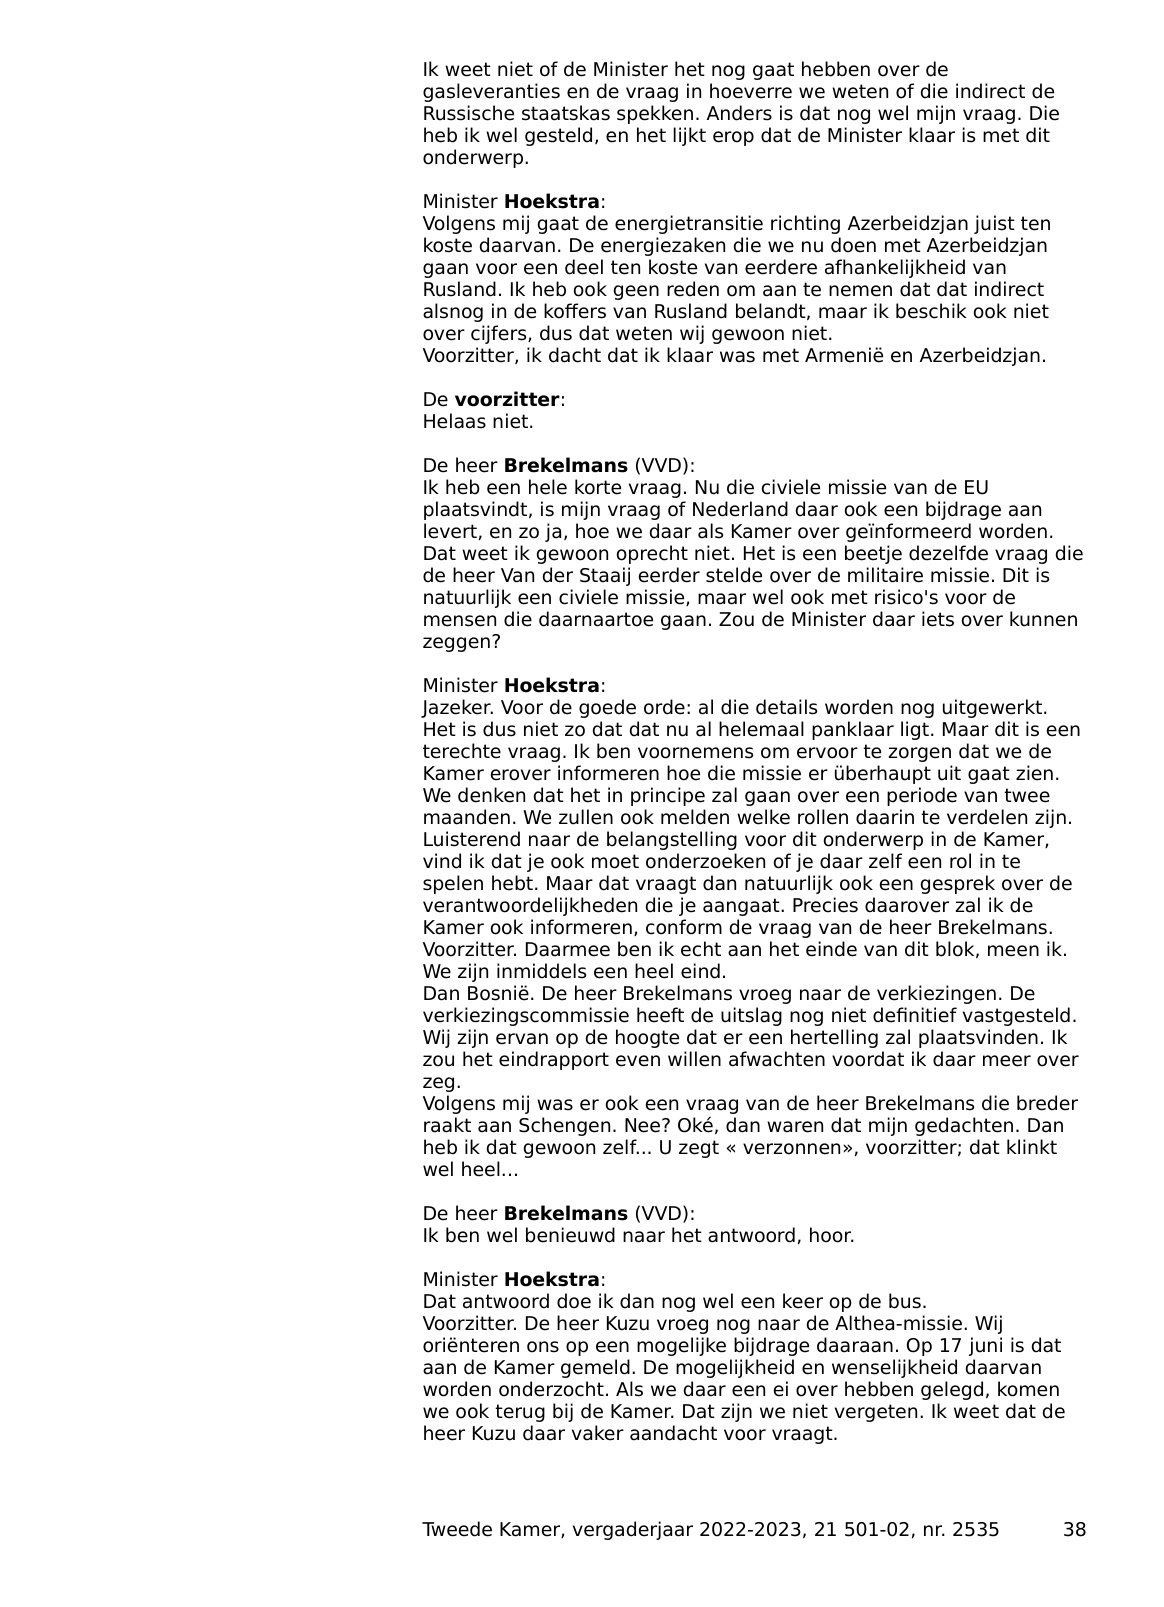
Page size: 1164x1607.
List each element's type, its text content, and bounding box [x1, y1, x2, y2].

text De heer Brekelmans (VVD): [422, 455, 1087, 477]
text Minister Hoekstra: [422, 675, 1087, 697]
text Volgens mij was er ook een vraag van de heer Brekelmans die breder raakt aan Schengen. Nee? Oké, dan waren dat mijn gedachten. Dan heb ik dat gewoon zelf... U zegt « verzonnen», voorzitter; dat klinkt wel heel... [422, 1093, 1087, 1181]
text Volgens mij gaat de energietransitie richting Azerbeidzjan juist ten koste daarvan. De energiezaken die we nu doen met Azerbeidzjan gaan voor een deel ten koste van eerdere afhankelijkheid van Rusland. Ik heb ook geen reden om aan te nemen dat dat indirect alsnog in de koffers van Rusland belandt, maar ik beschik ook niet over cijfers, dus dat weten wij gewoon niet. [422, 213, 1087, 345]
text Jazeker. Voor de goede orde: al die details worden nog uitgewerkt. Het is dus niet zo dat dat nu al helemaal panklaar ligt. Maar dit is een terechte vraag. Ik ben voornemens om ervoor te zorgen dat we de Kamer erover informeren hoe die missie er überhaupt uit gaat zien. We denken dat het in principe zal gaan over een periode van twee maanden. We zullen ook melden welke rollen daarin te verdelen zijn. Luisterend naar de belangstelling voor dit onderwerp in de Kamer, vind ik dat je ook moet onderzoeken of je daar zelf een rol in te spelen hebt. Maar dat vraagt dan natuurlijk ook een gesprek over de verantwoordelijkheden die je aangaat. Precies daarover zal ik de Kamer ook informeren, conform de vraag van de heer Brekelmans. [422, 697, 1087, 939]
text Minister Hoekstra: [422, 1269, 1087, 1291]
text Dan Bosnië. De heer Brekelmans vroeg naar de verkiezingen. De verkiezingscommissie heeft de uitslag nog niet definitief vastgesteld. Wij zijn ervan op de hoogte dat er een hertelling zal plaatsvinden. Ik zou het eindrapport even willen afwachten voordat ik daar meer over zeg. [422, 983, 1087, 1093]
text Ik ben wel benieuwd naar het antwoord, hoor. [422, 1225, 1087, 1247]
text Voorzitter, ik dacht dat ik klaar was met Armenië en Azerbeidzjan. [422, 345, 1087, 367]
text Voorzitter. De heer Kuzu vroeg nog naar de Althea-missie. Wij oriënteren ons op een mogelijke bijdrage daaraan. Op 17 juni is dat aan de Kamer gemeld. De mogelijkheid en wenselijkheid daarvan worden onderzocht. Als we daar een ei over hebben gelegd, komen we ook terug bij de Kamer. Dat zijn we niet vergeten. Ik weet dat de heer Kuzu daar vaker aandacht voor vraagt. [422, 1313, 1087, 1445]
text Helaas niet. [422, 411, 1087, 433]
text Ik heb een hele korte vraag. Nu die civiele missie van de EU plaatsvindt, is mijn vraag of Nederland daar ook een bijdrage aan levert, en zo ja, hoe we daar als Kamer over geïnformeerd worden. Dat weet ik gewoon oprecht niet. Het is een beetje dezelfde vraag die de heer Van der Staaij eerder stelde over de militaire missie. Dit is natuurlijk een civiele missie, maar wel ook met risico's voor de mensen die daarnaartoe gaan. Zou de Minister daar iets over kunnen zeggen? [422, 477, 1087, 653]
text De heer Brekelmans (VVD): [422, 1203, 1087, 1225]
text Ik weet niet of de Minister het nog gaat hebben over de gasleveranties en de vraag in hoeverre we weten of die indirect de Russische staatskas spekken. Anders is dat nog wel mijn vraag. Die heb ik wel gesteld, en het lijkt erop dat de Minister klaar is met dit onderwerp. [422, 59, 1087, 169]
text Voorzitter. Daarmee ben ik echt aan het einde van dit blok, meen ik. We zijn inmiddels een heel eind. [422, 939, 1087, 983]
text De voorzitter: [422, 389, 1087, 411]
text Minister Hoekstra: [422, 191, 1087, 213]
text Dat antwoord doe ik dan nog wel een keer op de bus. [422, 1291, 1087, 1313]
